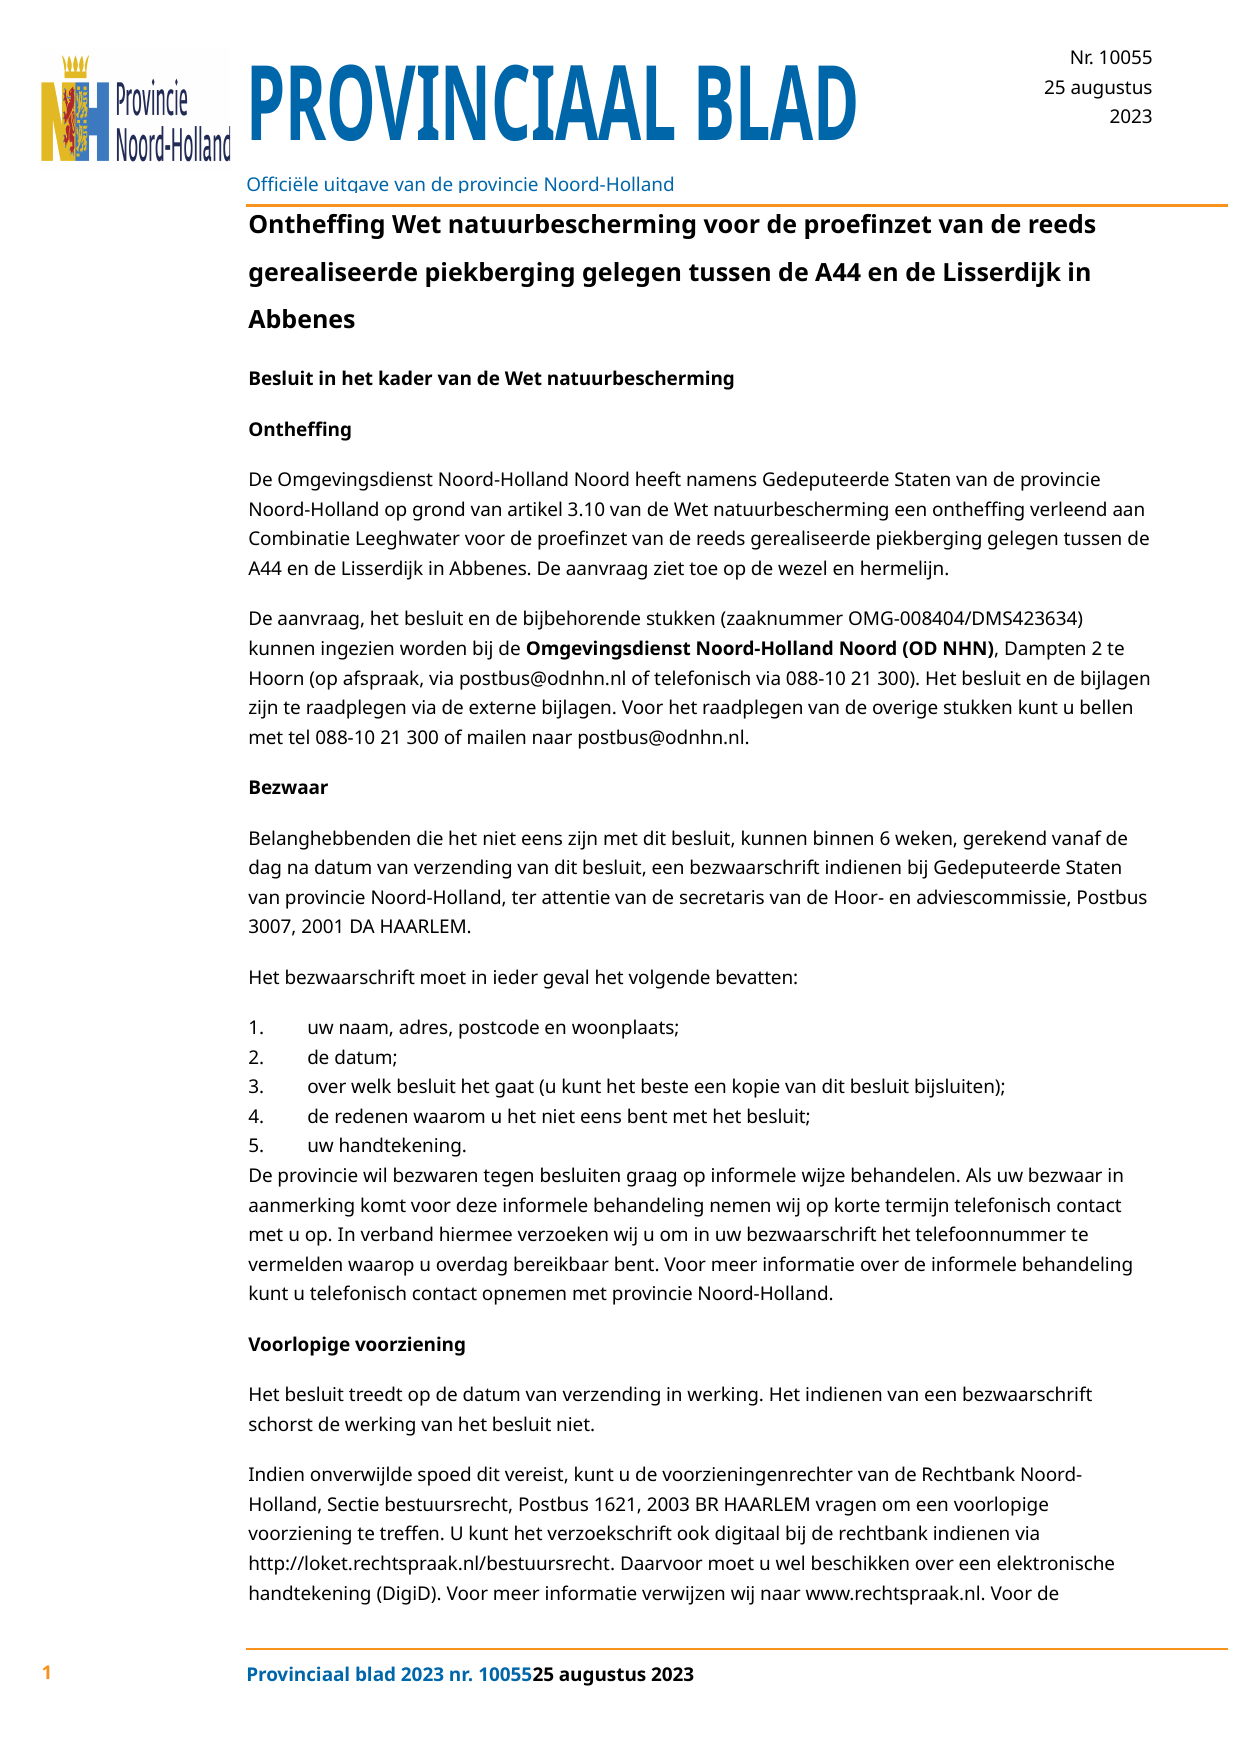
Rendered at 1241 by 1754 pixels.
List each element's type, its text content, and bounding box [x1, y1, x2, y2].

text Ontheffing Wet natuurbescherming voor de proefinzet van de reeds gerealiseerde piekberging gelegen tussen de A44 en de Lisserdijk in Abbenes [248, 207, 1152, 336]
list de redenen waarom u het niet eens bent met het besluit; [248, 1103, 1152, 1129]
picture [41, 47, 231, 172]
text Belanghebbenden die het niet eens zijn met dit besluit, kunnen binnen 6 weken, gerekend vanaf de dag na datum van verzending van dit besluit, een bezwaarschrift indienen bij Gedeputeerde Staten van provincie Noord-Holland, ter attentie van de secretaris van de Hoor- en adviescommissie, Postbus 3007, 2001 DA HAARLEM. [248, 825, 1152, 939]
text Indien onverwijlde spoed dit vereist, kunt u de voorzieningenrechter van de Rechtbank Noord-Holland, Sectie bestuursrecht, Postbus 1621, 2003 BR HAARLEM vragen om een voorlopige voorziening te treffen. U kunt het verzoekschrift ook digitaal bij de rechtbank indienen via http://loket.rechtspraak.nl/bestuursrecht. Daarvoor moet u wel beschikken over een elektronische handtekening (DigiD). Voor meer informatie verwijzen wij naar www.rechtspraak.nl. Voor de [248, 1461, 1152, 1605]
text Voorlopige voorziening [248, 1331, 1152, 1357]
text Besluit in het kader van de Wet natuurbescherming [248, 366, 1152, 391]
text Het besluit treedt op de datum van verzending in werking. Het indienen van een bezwaarschrift schorst de werking van het besluit niet. [248, 1381, 1152, 1437]
text Ontheffing [248, 416, 1152, 442]
text De provincie wil bezwaren tegen besluiten graag op informele wijze behandelen. Als uw bezwaar in aanmerking komt voor deze informele behandeling nemen wij op korte termijn telefonisch contact met u op. In verband hiermee verzoeken wij u om in uw bezwaarschrift het telefoonnummer te vermelden waarop u overdag bereikbaar bent. Voor meer informatie over de informele behandeling kunt u telefonisch contact opnemen met provincie Noord-Holland. [248, 1162, 1152, 1306]
text De Omgevingsdienst Noord-Holland Noord heeft namens Gedeputeerde Staten van de provincie Noord-Holland op grond van artikel 3.10 van de Wet natuurbescherming een ontheffing verleend aan Combinatie Leeghwater voor de proefinzet van de reeds gerealiseerde piekberging gelegen tussen de A44 en de Lisserdijk in Abbenes. De aanvraag ziet toe op de wezel en hermelijn. [248, 466, 1152, 581]
text Bezwaar [248, 774, 1152, 800]
list uw handtekening. [248, 1133, 1152, 1158]
list uw naam, adres, postcode en woonplaats; [248, 1014, 1152, 1040]
list over welk besluit het gaat (u kunt het beste een kopie van dit besluit bijsluiten); [248, 1073, 1152, 1099]
text Het bezwaarschrift moet in ieder geval het volgende bevatten: [248, 964, 1152, 989]
list de datum; [248, 1044, 1152, 1069]
text De aanvraag, het besluit en de bijbehorende stukken (zaaknummer OMG-008404/DMS423634) kunnen ingezien worden bij de Omgevingsdienst Noord-Holland Noord (OD NHN), Dampten 2 te Hoorn (op afspraak, via postbus@odnhn.nl of telefonisch via 088-10 21 300). Het besluit en de bijlagen zijn te raadplegen via de externe bijlagen. Voor het raadplegen van de overige stukken kunt u bellen met tel 088-10 21 300 of mailen naar postbus@odnhn.nl. [248, 606, 1152, 749]
